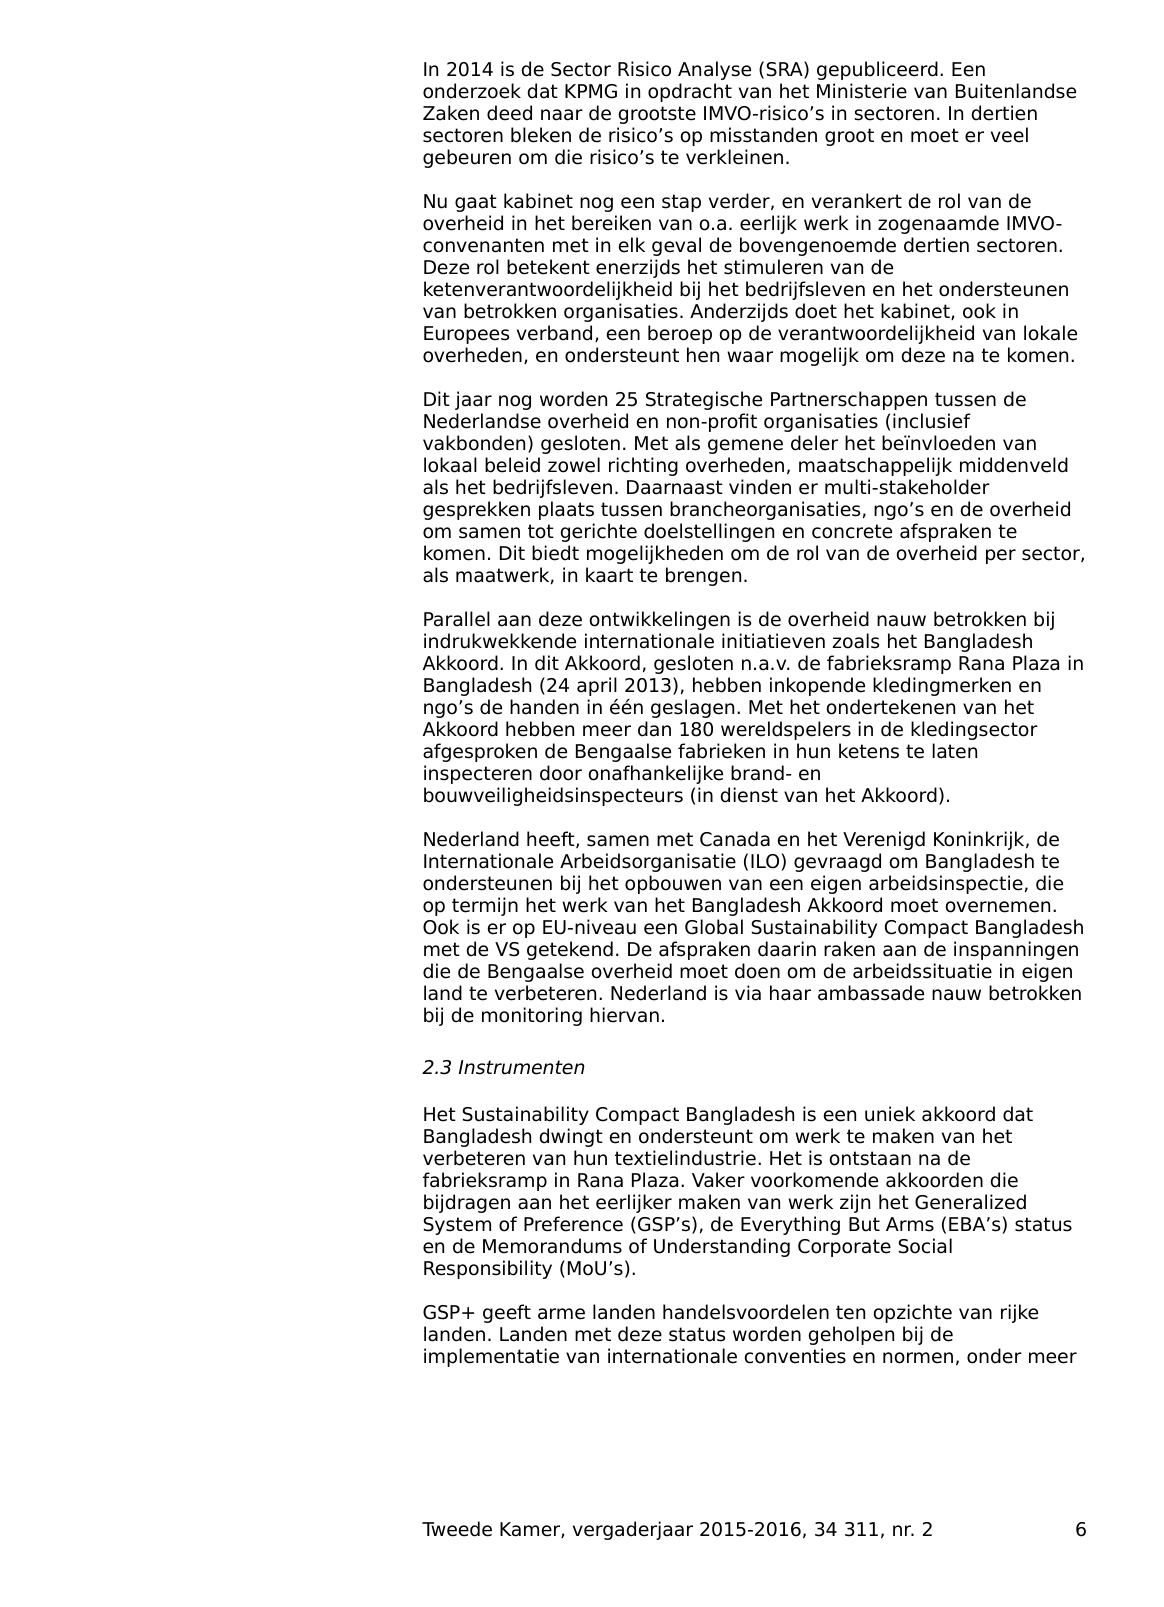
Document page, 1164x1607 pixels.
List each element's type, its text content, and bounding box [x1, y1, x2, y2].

text Nederland heeft, samen met Canada en het Verenigd Koninkrijk, de Internationale Arbeidsorganisatie (ILO) gevraagd om Bangladesh te ondersteunen bij het opbouwen van een eigen arbeidsinspectie, die op termijn het werk van het Bangladesh Akkoord moet overnemen. Ook is er op EU-niveau een Global Sustainability Compact Bangladesh met de VS getekend. De afspraken daarin raken aan de inspanningen die de Bengaalse overheid moet doen om de arbeidssituatie in eigen land te verbeteren. Nederland is via haar ambassade nauw betrokken bij de monitoring hiervan. [422, 829, 1087, 1027]
text GSP+ geeft arme landen handelsvoordelen ten opzichte van rijke landen. Landen met deze status worden geholpen bij de implementatie van internationale conventies en normen, onder meer [422, 1302, 1087, 1368]
text Het Sustainability Compact Bangladesh is een uniek akkoord dat Bangladesh dwingt en ondersteunt om werk te maken van het verbeteren van hun textielindustrie. Het is ontstaan na de fabrieksramp in Rana Plaza. Vaker voorkomende akkoorden die bijdragen aan het eerlijker maken van werk zijn het Generalized System of Preference (GSP’s), de Everything But Arms (EBA’s) status en de Memorandums of Understanding Corporate Social Responsibility (MoU’s). [422, 1104, 1087, 1280]
subtitle 2.3 Instrumenten [422, 1057, 1087, 1079]
text In 2014 is de Sector Risico Analyse (SRA) gepubliceerd. Een onderzoek dat KPMG in opdracht van het Ministerie van Buitenlandse Zaken deed naar de grootste IMVO-risico’s in sectoren. In dertien sectoren bleken de risico’s op misstanden groot en moet er veel gebeuren om die risico’s te verkleinen. [422, 59, 1087, 169]
text Dit jaar nog worden 25 Strategische Partnerschappen tussen de Nederlandse overheid en non-profit organisaties (inclusief vakbonden) gesloten. Met als gemene deler het beïnvloeden van lokaal beleid zowel richting overheden, maatschappelijk middenveld als het bedrijfsleven. Daarnaast vinden er multi-stakeholder gesprekken plaats tussen brancheorganisaties, ngo’s en de overheid om samen tot gerichte doelstellingen en concrete afspraken te komen. Dit biedt mogelijkheden om de rol van de overheid per sector, als maatwerk, in kaart te brengen. [422, 389, 1087, 587]
text Nu gaat kabinet nog een stap verder, en verankert de rol van de overheid in het bereiken van o.a. eerlijk werk in zogenaamde IMVO-convenanten met in elk geval de bovengenoemde dertien sectoren. Deze rol betekent enerzijds het stimuleren van de ketenverantwoordelijkheid bij het bedrijfsleven en het ondersteunen van betrokken organisaties. Anderzijds doet het kabinet, ook in Europees verband, een beroep op de verantwoordelijkheid van lokale overheden, en ondersteunt hen waar mogelijk om deze na te komen. [422, 191, 1087, 367]
text Parallel aan deze ontwikkelingen is de overheid nauw betrokken bij indrukwekkende internationale initiatieven zoals het Bangladesh Akkoord. In dit Akkoord, gesloten n.a.v. de fabrieksramp Rana Plaza in Bangladesh (24 april 2013), hebben inkopende kledingmerken en ngo’s de handen in één geslagen. Met het ondertekenen van het Akkoord hebben meer dan 180 wereldspelers in de kledingsector afgesproken de Bengaalse fabrieken in hun ketens te laten inspecteren door onafhankelijke brand- en bouwveiligheidsinspecteurs (in dienst van het Akkoord). [422, 609, 1087, 807]
